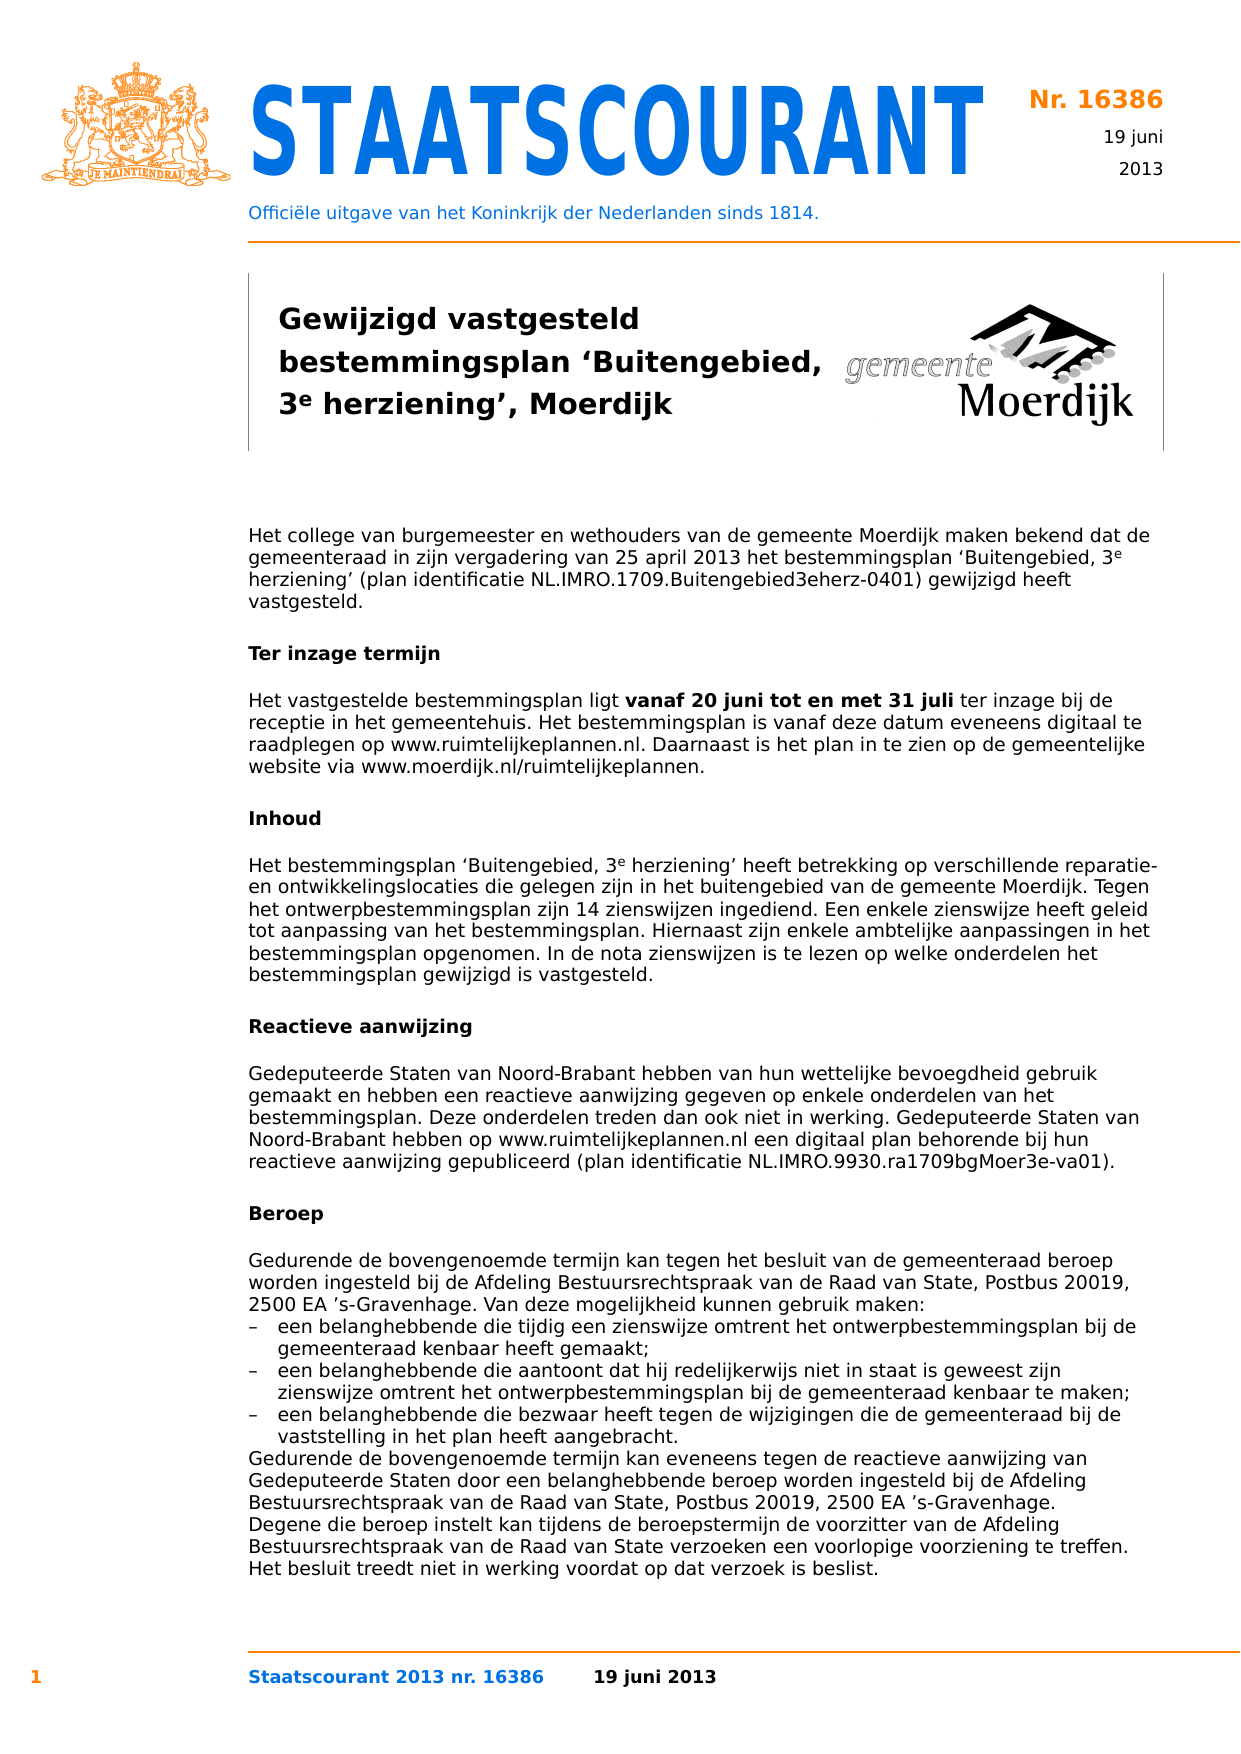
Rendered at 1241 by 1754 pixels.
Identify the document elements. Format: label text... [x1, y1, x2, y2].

subtitle Ter inzage termijn [248, 643, 1163, 664]
text Gedurende de bovengenoemde termijn kan tegen het besluit van de gemeenteraad beroep worden ingesteld bij de Afdeling Bestuursrechtspraak van de Raad van State, Postbus 20019, 2500 EA ’s-Gravenhage. Van deze mogelijkheid kunnen gebruik maken: [248, 1250, 1163, 1316]
text Het college van burgemeester en wethouders van de gemeente Moerdijk maken bekend dat de gemeenteraad in zijn vergadering van 25 april 2013 het bestemmingsplan ‘Buitengebied, 3e herziening’ (plan identificatie NL.IMRO.1709.Buitengebied3eherz-0401) gewijzigd heeft vastgesteld. [248, 525, 1163, 613]
picture [41, 62, 231, 186]
table_cell 19 juni [998, 121, 1240, 153]
subtitle Inhoud [248, 807, 1163, 829]
subtitle Beroep [248, 1203, 1163, 1225]
text – een belanghebbende die tijdig een zienswijze omtrent het ontwerpbestemmingsplan bij de gemeenteraad kenbaar heeft gemaakt; [248, 1316, 1163, 1360]
text – een belanghebbende die bezwaar heeft tegen de wijzigingen die de gemeenteraad bij de vaststelling in het plan heeft aangebracht. [248, 1404, 1163, 1448]
table_header Nr. 16386 [998, 62, 1240, 121]
picture [844, 302, 1134, 427]
table_header [25, 62, 248, 241]
subtitle Gewijzigd vastgesteld bestemmingsplan ‘Buitengebied, 3e herziening’, Moerdijk [249, 273, 1163, 451]
subtitle Reactieve aanwijzing [248, 1016, 1163, 1038]
text Gedurende de bovengenoemde termijn kan eveneens tegen de reactieve aanwijzing van Gedeputeerde Staten door een belanghebbende beroep worden ingesteld bij de Afdeling Bestuursrechtspraak van de Raad van State, Postbus 20019, 2500 EA ’s-Gravenhage. [248, 1448, 1163, 1514]
text Het vastgestelde bestemmingsplan ligt vanaf 20 juni tot en met 31 juli ter inzage bij de receptie in het gemeentehuis. Het bestemmingsplan is vanaf deze datum eveneens digitaal te raadplegen op www.ruimtelijkeplannen.nl. Daarnaast is het plan in te zien op de gemeentelijke website via www.moerdijk.nl/ruimtelijkeplannen. [248, 689, 1163, 777]
text – een belanghebbende die aantoont dat hij redelijkerwijs niet in staat is geweest zijn zienswijze omtrent het ontwerpbestemmingsplan bij de gemeenteraad kenbaar te maken; [248, 1360, 1163, 1404]
text Degene die beroep instelt kan tijdens de beroepstermijn de voorzitter van de Afdeling Bestuursrechtspraak van de Raad van State verzoeken een voorlopige voorziening te treffen. Het besluit treedt niet in werking voordat op dat verzoek is beslist. [248, 1514, 1163, 1580]
text Gedeputeerde Staten van Noord-Brabant hebben van hun wettelijke bevoegdheid gebruik gemaakt en hebben een reactieve aanwijzing gegeven op enkele onderdelen van het bestemmingsplan. Deze onderdelen treden dan ook niet in werking. Gedeputeerde Staten van Noord-Brabant hebben op www.ruimtelijkeplannen.nl een digitaal plan behorende bij hun reactieve aanwijzing gepubliceerd (plan identificatie NL.IMRO.9930.ra1709bgMoer3e-va01). [248, 1063, 1163, 1173]
table_cell 2013 [998, 153, 1240, 203]
table_cell Officiële uitgave van het Koninkrijk der Nederlanden sinds 1814. [248, 203, 1240, 241]
table_header STAATSCOURANT [248, 62, 998, 203]
text Het bestemmingsplan ‘Buitengebied, 3e herziening’ heeft betrekking op verschillende reparatie- en ontwikkelingslocaties die gelegen zijn in het buitengebied van de gemeente Moerdijk. Tegen het ontwerpbestemmingsplan zijn 14 zienswijzen ingediend. Een enkele zienswijze heeft geleid tot aanpassing van het bestemmingsplan. Hiernaast zijn enkele ambtelijke aanpassingen in het bestemmingsplan opgenomen. In de nota zienswijzen is te lezen op welke onderdelen het bestemmingsplan gewijzigd is vastgesteld. [248, 854, 1163, 986]
